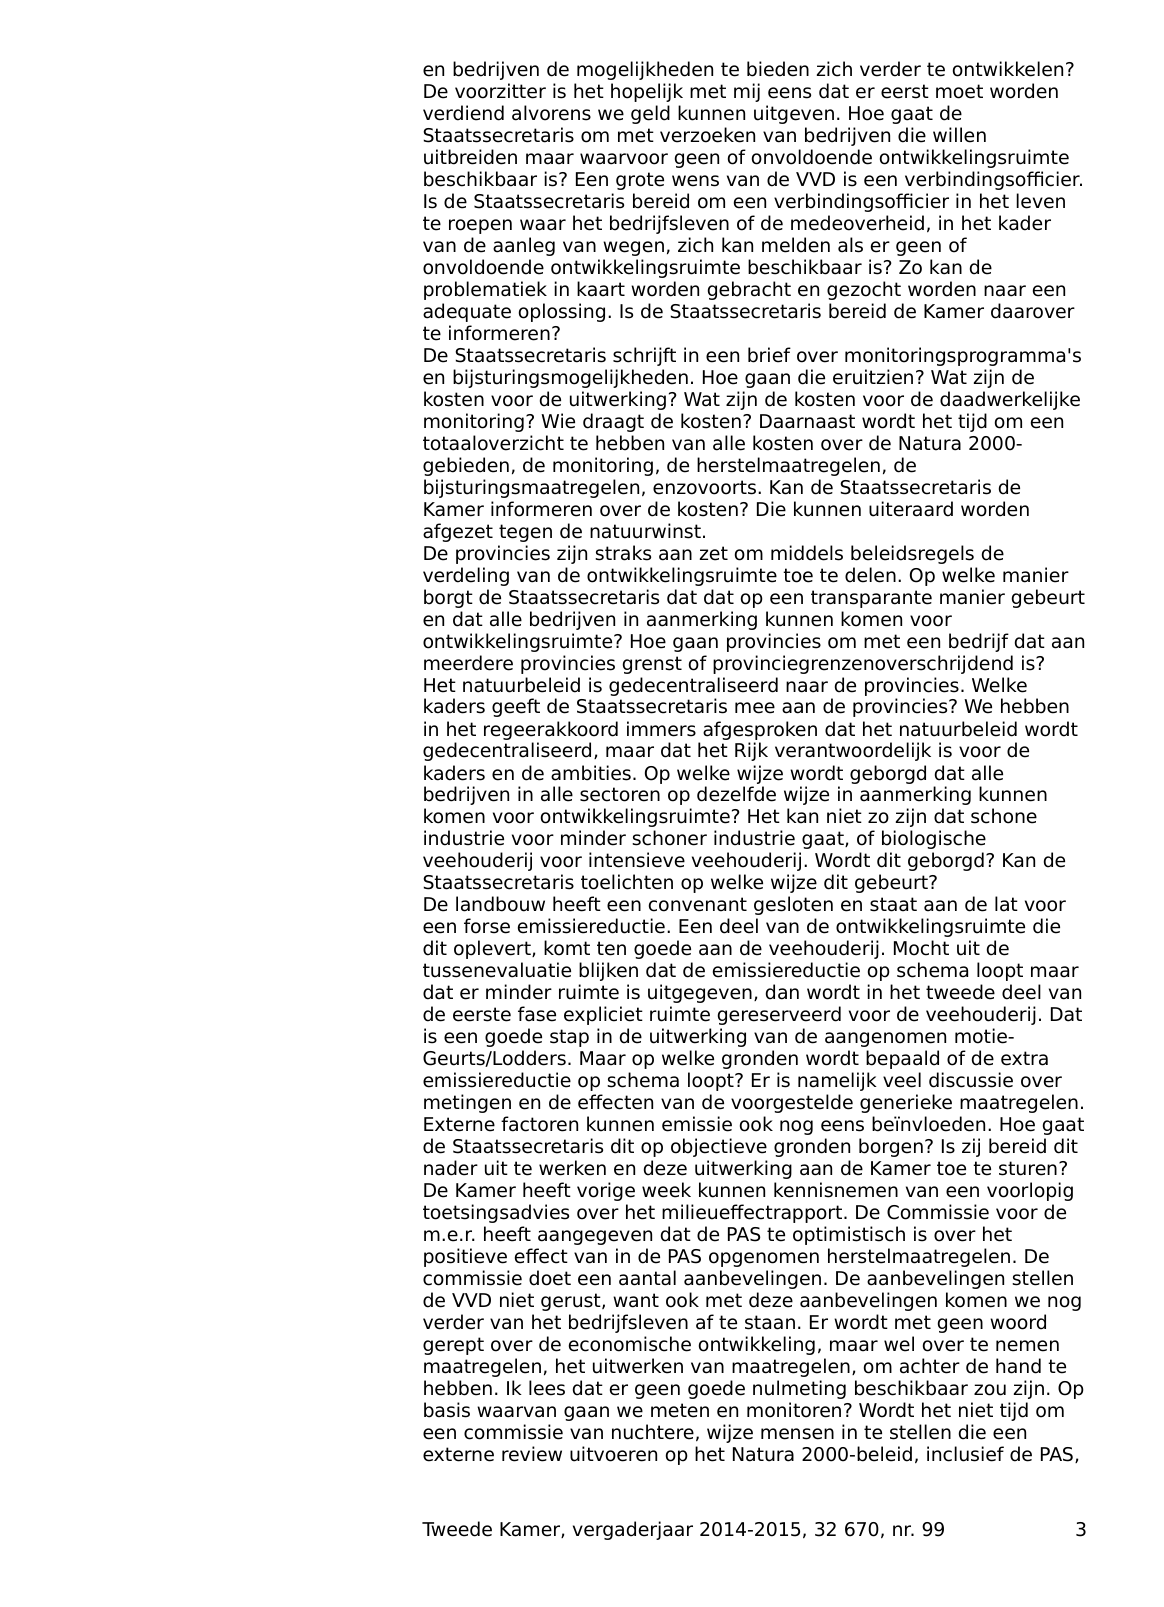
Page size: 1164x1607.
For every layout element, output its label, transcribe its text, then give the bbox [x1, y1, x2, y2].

text en bedrijven de mogelijkheden te bieden zich verder te ontwikkelen? De voorzitter is het hopelijk met mij eens dat er eerst moet worden verdiend alvorens we geld kunnen uitgeven. Hoe gaat de Staatssecretaris om met verzoeken van bedrijven die willen uitbreiden maar waarvoor geen of onvoldoende ontwikkelingsruimte beschikbaar is? Een grote wens van de VVD is een verbindingsofficier. Is de Staatssecretaris bereid om een verbindingsofficier in het leven te roepen waar het bedrijfsleven of de medeoverheid, in het kader van de aanleg van wegen, zich kan melden als er geen of onvoldoende ontwikkelingsruimte beschikbaar is? Zo kan de problematiek in kaart worden gebracht en gezocht worden naar een adequate oplossing. Is de Staatssecretaris bereid de Kamer daarover te informeren? [422, 59, 1087, 345]
text De Kamer heeft vorige week kunnen kennisnemen van een voorlopig toetsingsadvies over het milieueffectrapport. De Commissie voor de m.e.r. heeft aangegeven dat de PAS te optimistisch is over het positieve effect van in de PAS opgenomen herstelmaatregelen. De commissie doet een aantal aanbevelingen. De aanbevelingen stellen de VVD niet gerust, want ook met deze aanbevelingen komen we nog verder van het bedrijfsleven af te staan. Er wordt met geen woord gerept over de economische ontwikkeling, maar wel over te nemen maatregelen, het uitwerken van maatregelen, om achter de hand te hebben. Ik lees dat er geen goede nulmeting beschikbaar zou zijn. Op basis waarvan gaan we meten en monitoren? Wordt het niet tijd om een commissie van nuchtere, wijze mensen in te stellen die een externe review uitvoeren op het Natura 2000-beleid, inclusief de PAS, [422, 1180, 1087, 1466]
text De provincies zijn straks aan zet om middels beleidsregels de verdeling van de ontwikkelingsruimte toe te delen. Op welke manier borgt de Staatssecretaris dat dat op een transparante manier gebeurt en dat alle bedrijven in aanmerking kunnen komen voor ontwikkelingsruimte? Hoe gaan provincies om met een bedrijf dat aan meerdere provincies grenst of provinciegrenzenoverschrijdend is? [422, 543, 1087, 674]
text Het natuurbeleid is gedecentraliseerd naar de provincies. Welke kaders geeft de Staatssecretaris mee aan de provincies? We hebben in het regeerakkoord immers afgesproken dat het natuurbeleid wordt gedecentraliseerd, maar dat het Rijk verantwoordelijk is voor de kaders en de ambities. Op welke wijze wordt geborgd dat alle bedrijven in alle sectoren op dezelfde wijze in aanmerking kunnen komen voor ontwikkelingsruimte? Het kan niet zo zijn dat schone industrie voor minder schoner industrie gaat, of biologische veehouderij voor intensieve veehouderij. Wordt dit geborgd? Kan de Staatssecretaris toelichten op welke wijze dit gebeurt? [422, 674, 1087, 894]
text De Staatssecretaris schrijft in een brief over monitoringsprogramma's en bijsturingsmogelijkheden. Hoe gaan die eruitzien? Wat zijn de kosten voor de uitwerking? Wat zijn de kosten voor de daadwerkelijke monitoring? Wie draagt de kosten? Daarnaast wordt het tijd om een totaaloverzicht te hebben van alle kosten over de Natura 2000-gebieden, de monitoring, de herstelmaatregelen, de bijsturingsmaatregelen, enzovoorts. Kan de Staatssecretaris de Kamer informeren over de kosten? Die kunnen uiteraard worden afgezet tegen de natuurwinst. [422, 345, 1087, 543]
text De landbouw heeft een convenant gesloten en staat aan de lat voor een forse emissiereductie. Een deel van de ontwikkelingsruimte die dit oplevert, komt ten goede aan de veehouderij. Mocht uit de tussenevaluatie blijken dat de emissiereductie op schema loopt maar dat er minder ruimte is uitgegeven, dan wordt in het tweede deel van de eerste fase expliciet ruimte gereserveerd voor de veehouderij. Dat is een goede stap in de uitwerking van de aangenomen motie-Geurts/Lodders. Maar op welke gronden wordt bepaald of de extra emissiereductie op schema loopt? Er is namelijk veel discussie over metingen en de effecten van de voorgestelde generieke maatregelen. Externe factoren kunnen emissie ook nog eens beïnvloeden. Hoe gaat de Staatssecretaris dit op objectieve gronden borgen? Is zij bereid dit nader uit te werken en deze uitwerking aan de Kamer toe te sturen? [422, 894, 1087, 1180]
